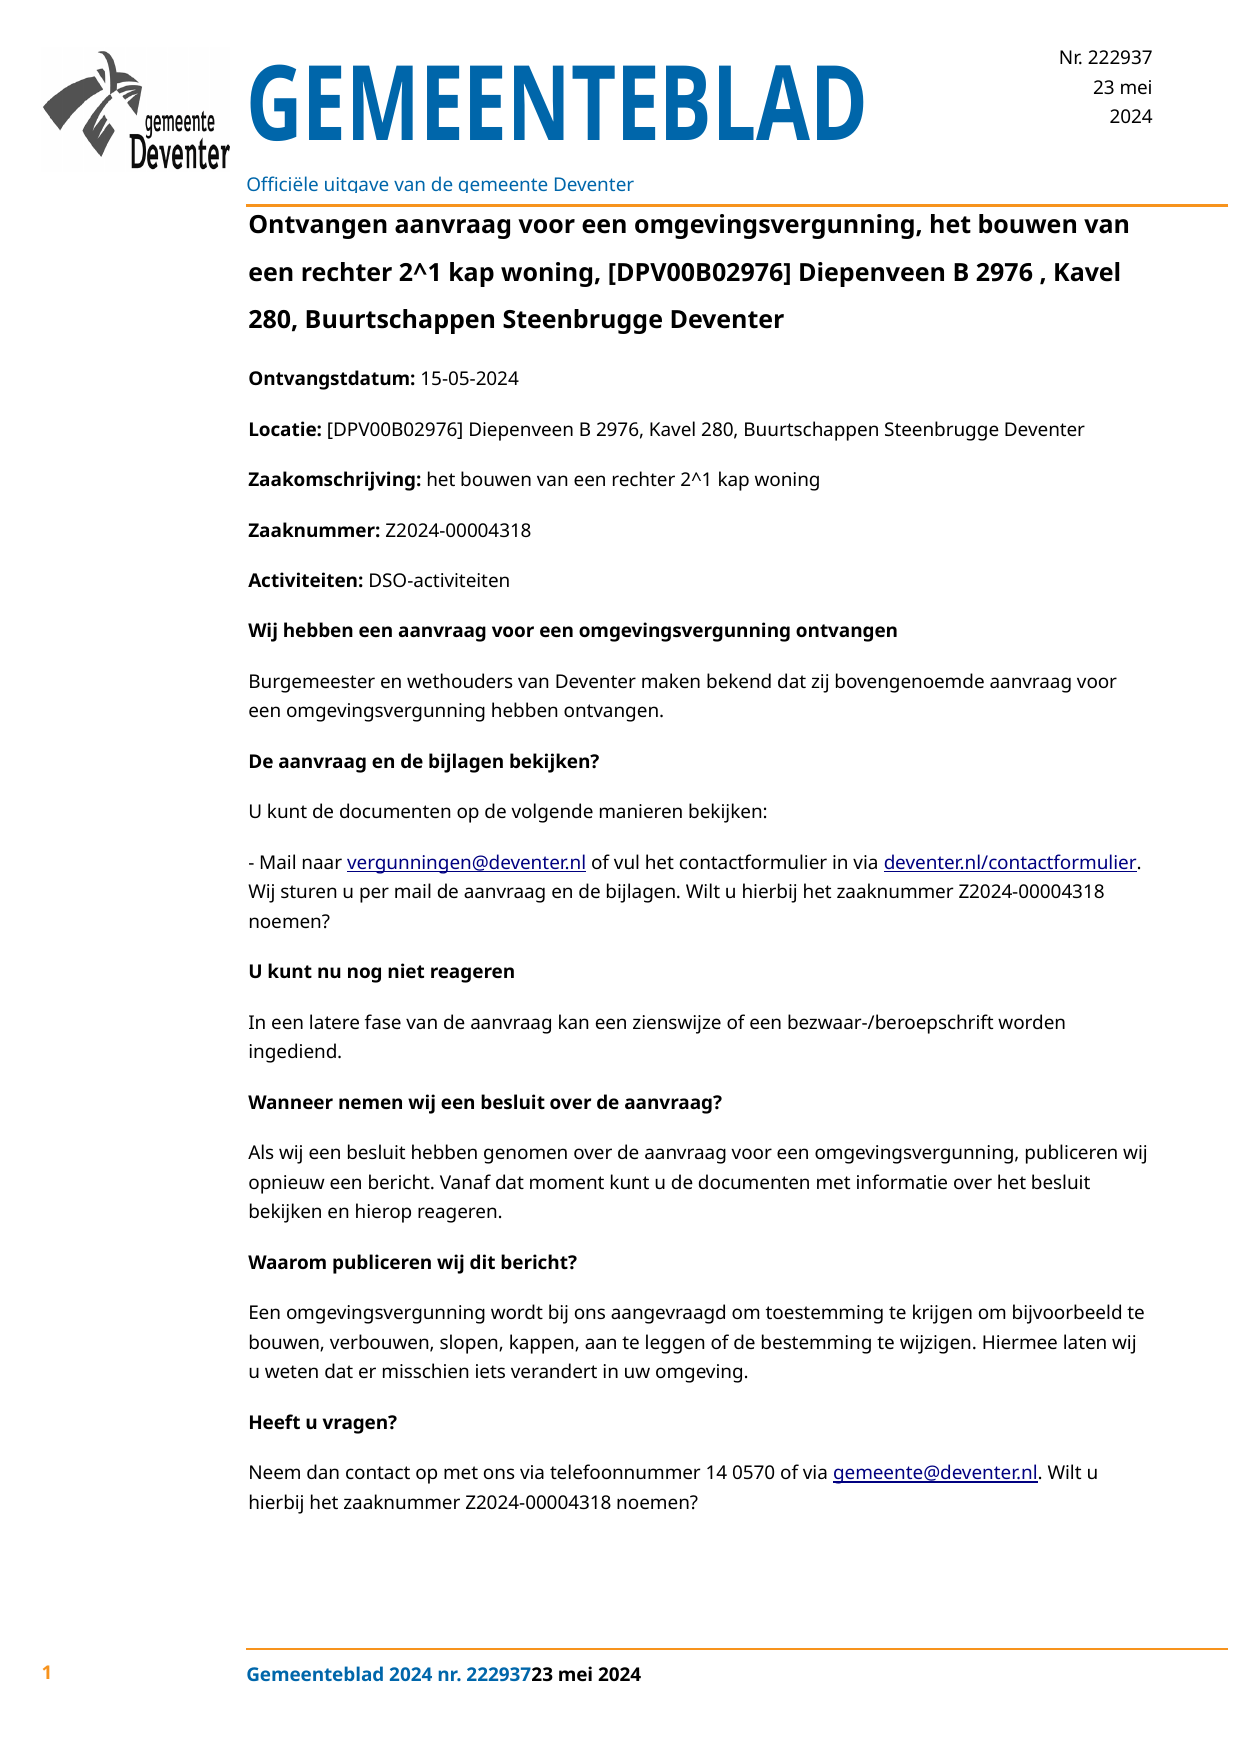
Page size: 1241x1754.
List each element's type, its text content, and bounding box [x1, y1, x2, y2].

text Ontvangstdatum: 15-05-2024 [248, 366, 1152, 391]
text U kunt de documenten op de volgende manieren bekijken: [248, 798, 1152, 824]
text De aanvraag en de bijlagen bekijken? [248, 748, 1152, 774]
text Zaakomschrijving: het bouwen van een rechter 2^1 kap woning [248, 466, 1152, 492]
text Als wij een besluit hebben genomen over de aanvraag voor een omgevingsvergunning, publiceren wij opnieuw een bericht. Vanaf dat moment kunt u de documenten met informatie over het besluit bekijken en hierop reageren. [248, 1139, 1152, 1224]
text Zaaknummer: Z2024-00004318 [248, 517, 1152, 542]
picture [41, 47, 231, 172]
text Locatie: [DPV00B02976] Diepenveen B 2976, Kavel 280, Buurtschappen Steenbrugge Deventer [248, 416, 1152, 442]
text In een latere fase van de aanvraag kan een zienswijze of een bezwaar-/beroepschrift worden ingediend. [248, 1009, 1152, 1064]
text Neem dan contact op met ons via telefoonnummer 14 0570 of via gemeente@deventer.nl. Wilt u hierbij het zaaknummer Z2024-00004318 noemen? [248, 1459, 1152, 1514]
text U kunt nu nog niet reageren [248, 958, 1152, 984]
text Waarom publiceren wij dit bericht? [248, 1249, 1152, 1274]
text Wanneer nemen wij een besluit over de aanvraag? [248, 1089, 1152, 1114]
text Een omgevingsvergunning wordt bij ons aangevraagd om toestemming te krijgen om bijvoorbeeld te bouwen, verbouwen, slopen, kappen, aan te leggen of de bestemming te wijzigen. Hiermee laten wij u weten dat er misschien iets verandert in uw omgeving. [248, 1299, 1152, 1384]
text Activiteiten: DSO-activiteiten [248, 567, 1152, 593]
text - Mail naar vergunningen@deventer.nl of vul het contactformulier in via deventer.nl/contactformulier. Wij sturen u per mail de aanvraag en de bijlagen. Wilt u hierbij het zaaknummer Z2024-00004318 noemen? [248, 849, 1152, 934]
text Wij hebben een aanvraag voor een omgevingsvergunning ontvangen [248, 618, 1152, 643]
text Ontvangen aanvraag voor een omgevingsvergunning, het bouwen van een rechter 2^1 kap woning, [DPV00B02976] Diepenveen B 2976 , Kavel 280, Buurtschappen Steenbrugge Deventer [248, 207, 1152, 336]
text Burgemeester en wethouders van Deventer maken bekend dat zij bovengenoemde aanvraag voor een omgevingsvergunning hebben ontvangen. [248, 668, 1152, 723]
text Heeft u vragen? [248, 1409, 1152, 1434]
